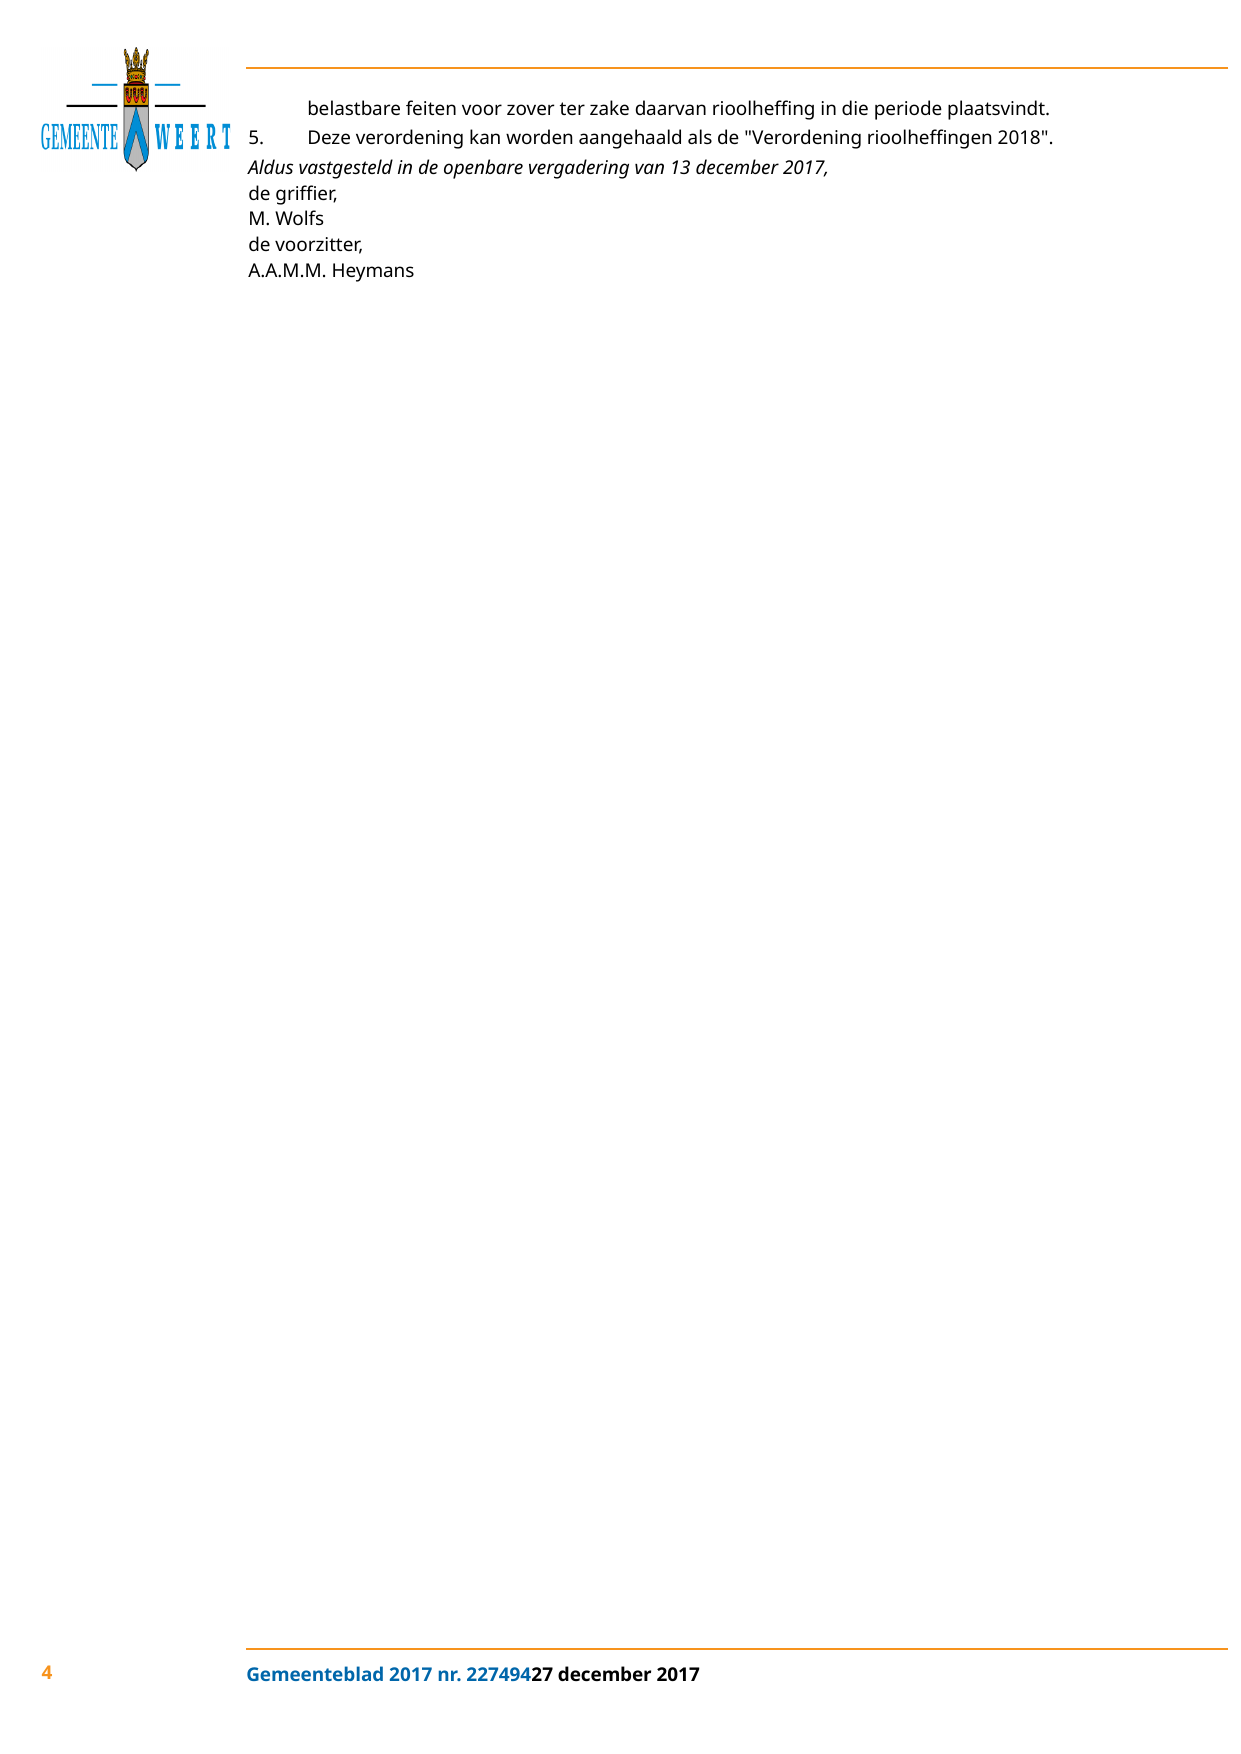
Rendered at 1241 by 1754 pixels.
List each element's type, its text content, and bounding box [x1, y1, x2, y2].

text de griffier, [248, 180, 1152, 205]
text Aldus vastgesteld in de openbare vergadering van 13 december 2017, [248, 154, 1152, 180]
picture [41, 47, 231, 172]
list Deze verordening kan worden aangehaald als de "Verordening rioolheffingen 2018". [248, 124, 1152, 150]
text M. Wolfs [248, 205, 1152, 231]
text de voorzitter, [248, 231, 1152, 257]
text A.A.M.M. Heymans [248, 257, 1152, 283]
list belastbare feiten voor zover ter zake daarvan rioolheffing in die periode plaatsvindt. [248, 95, 1152, 121]
